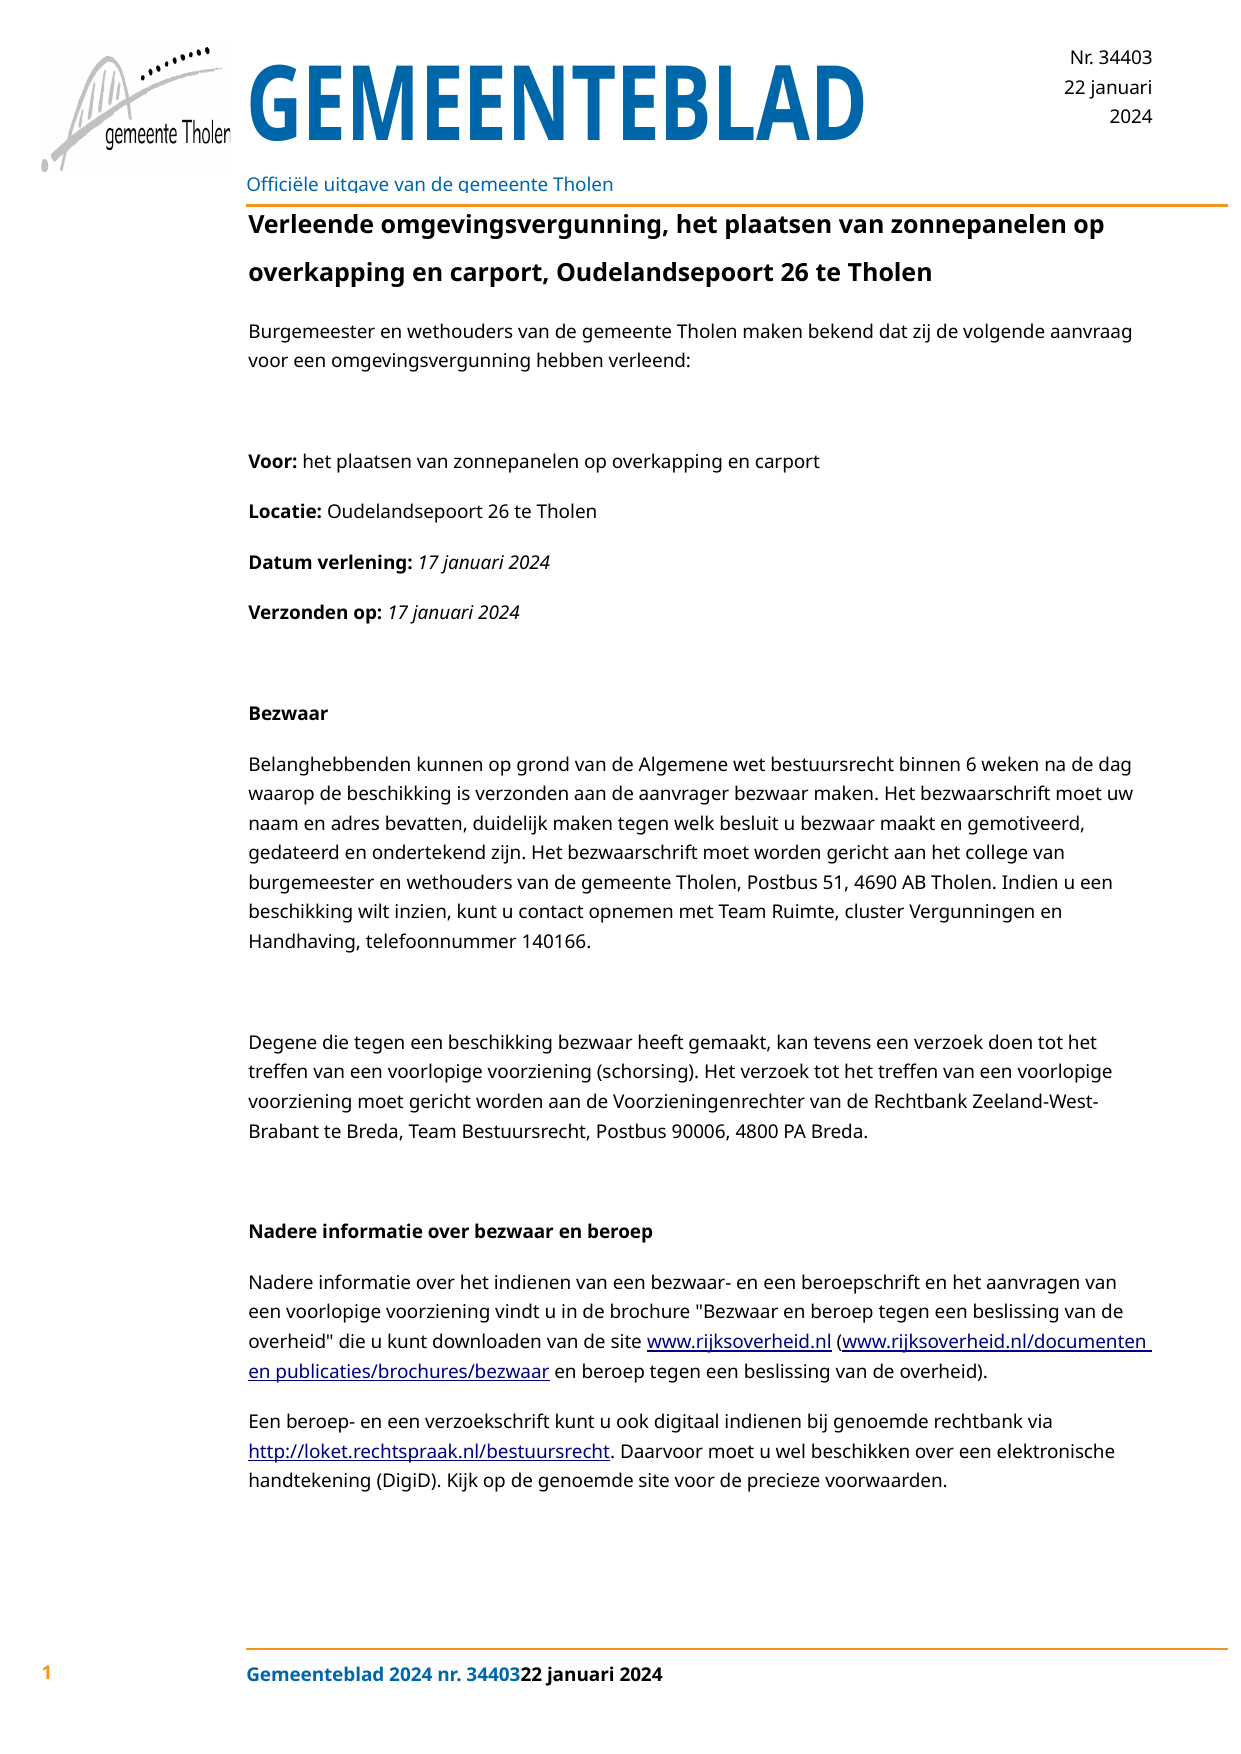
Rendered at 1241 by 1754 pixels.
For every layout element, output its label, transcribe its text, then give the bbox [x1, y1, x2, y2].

text Nadere informatie over bezwaar en beroep [248, 1219, 1152, 1244]
text Voor: het plaatsen van zonnepanelen op overkapping en carport [248, 448, 1152, 474]
text Datum verlening: 17 januari 2024 [248, 549, 1152, 575]
text Burgemeester en wethouders van de gemeente Tholen maken bekend dat zij de volgende aanvraag voor een omgevingsvergunning hebben verleend: [248, 318, 1152, 373]
text Degene die tegen een beschikking bezwaar heeft gemaakt, kan tevens een verzoek doen tot het treffen van een voorlopige voorziening (schorsing). Het verzoek tot het treffen van een voorlopige voorziening moet gericht worden aan de Voorzieningenrechter van de Rechtbank Zeeland-West-Brabant te Breda, Team Bestuursrecht, Postbus 90006, 4800 PA Breda. [248, 1029, 1152, 1144]
text Een beroep- en een verzoekschrift kunt u ook digitaal indienen bij genoemde rechtbank via http://loket.rechtspraak.nl/bestuursrecht. Daarvoor moet u wel beschikken over een elektronische handtekening (DigiD). Kijk op de genoemde site voor de precieze voorwaarden. [248, 1408, 1152, 1493]
picture [41, 47, 231, 172]
text Verzonden op: 17 januari 2024 [248, 599, 1152, 625]
text Verleende omgevingsvergunning, het plaatsen van zonnepanelen op overkapping en carport, Oudelandsepoort 26 te Tholen [248, 207, 1152, 288]
text Locatie: Oudelandsepoort 26 te Tholen [248, 499, 1152, 524]
text Bezwaar [248, 700, 1152, 726]
text Nadere informatie over het indienen van een bezwaar- en een beroepschrift en het aanvragen van een voorlopige voorziening vindt u in de brochure "Bezwaar en beroep tegen een beslissing van de overheid" die u kunt downloaden van de site www.rijksoverheid.nl (www.rijksoverheid.nl/documenten en publicaties/brochures/bezwaar en beroep tegen een beslissing van de overheid). [248, 1269, 1152, 1384]
text Belanghebbenden kunnen op grond van de Algemene wet bestuursrecht binnen 6 weken na de dag waarop de beschikking is verzonden aan de aanvrager bezwaar maken. Het bezwaarschrift moet uw naam en adres bevatten, duidelijk maken tegen welk besluit u bezwaar maakt en gemotiveerd, gedateerd en ondertekend zijn. Het bezwaarschrift moet worden gericht aan het college van burgemeester en wethouders van de gemeente Tholen, Postbus 51, 4690 AB Tholen. Indien u een beschikking wilt inzien, kunt u contact opnemen met Team Ruimte, cluster Vergunningen en Handhaving, telefoonnummer 140166. [248, 751, 1152, 954]
